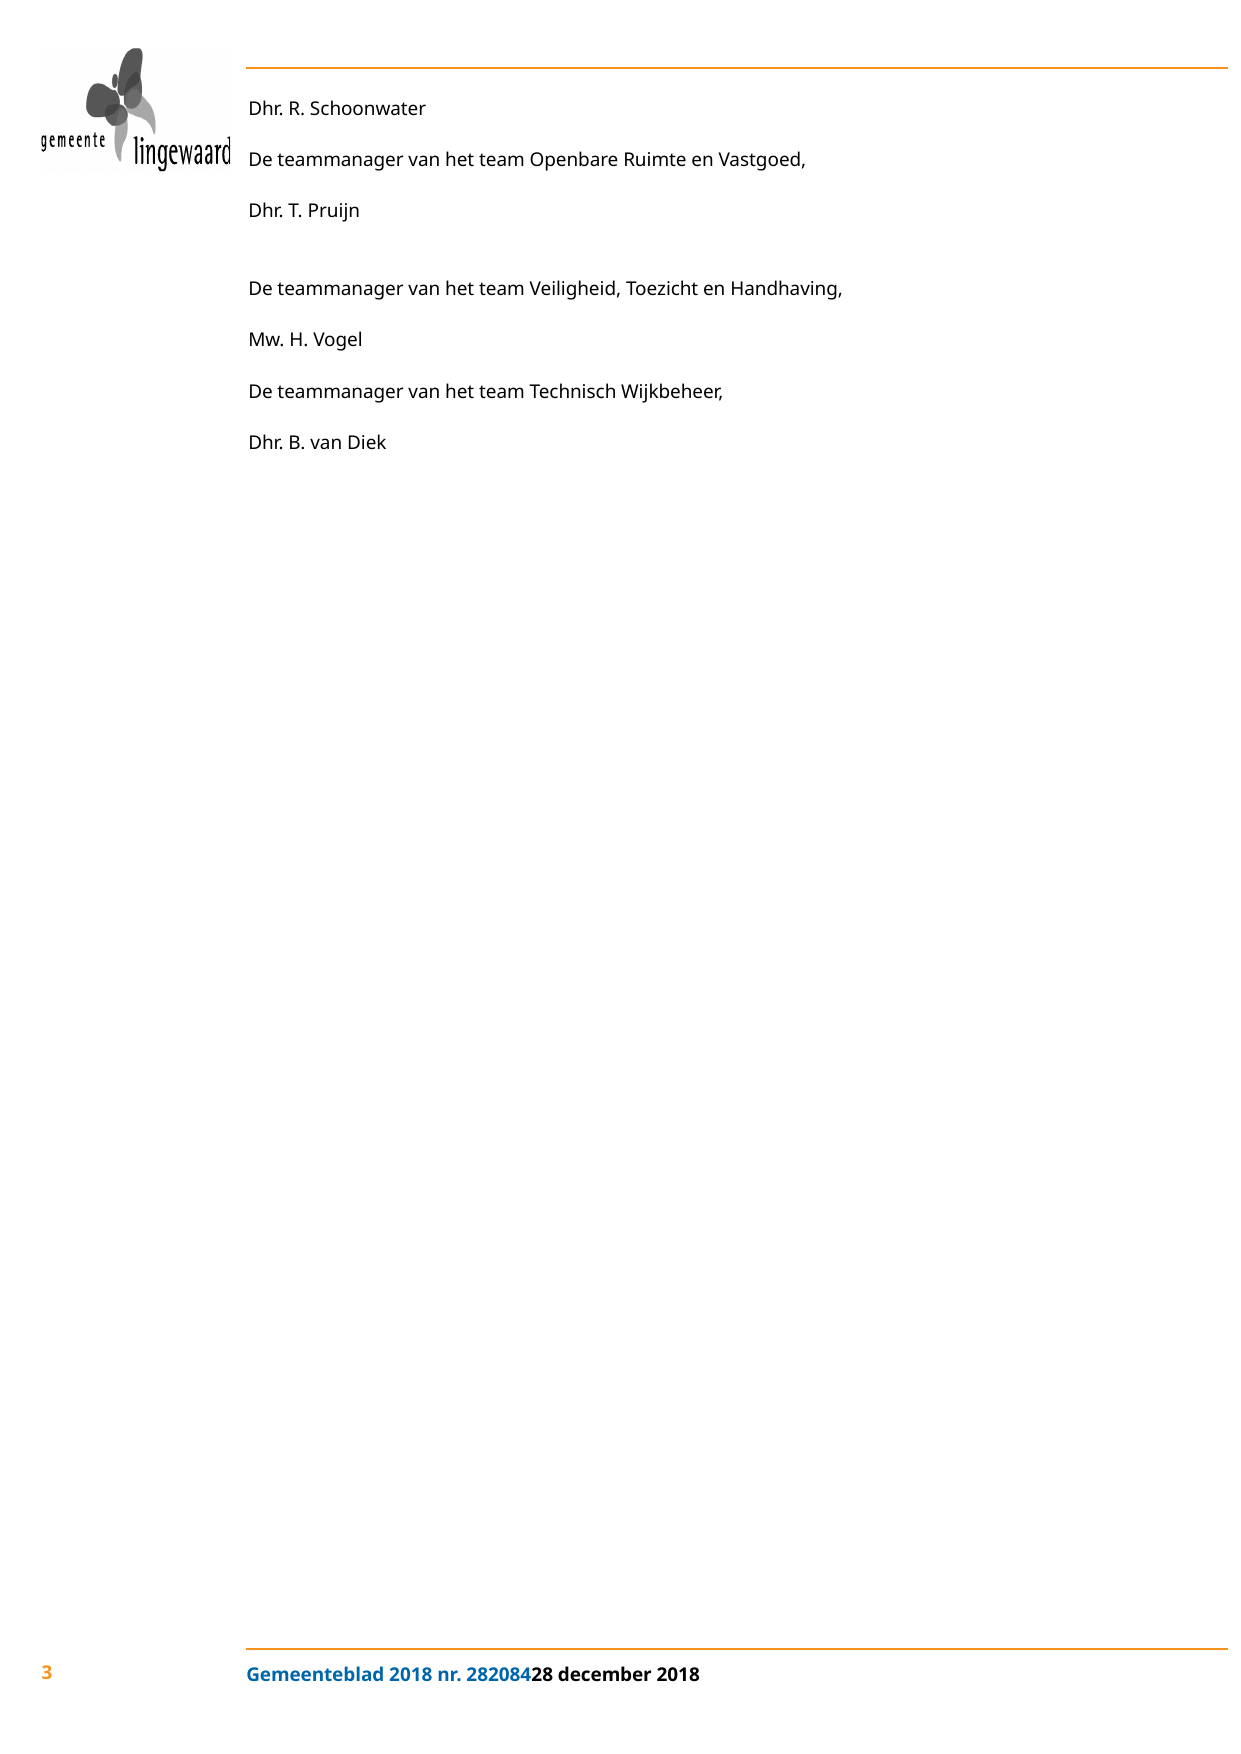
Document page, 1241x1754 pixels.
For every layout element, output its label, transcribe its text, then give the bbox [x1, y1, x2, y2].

text Dhr. R. Schoonwater [248, 95, 1152, 121]
picture [41, 47, 231, 172]
text Dhr. B. van Diek [248, 429, 1152, 455]
text De teammanager van het team Technisch Wijkbeheer, [248, 378, 1152, 403]
text De teammanager van het team Veiligheid, Toezicht en Handhaving, [248, 275, 1152, 301]
text Dhr. T. Pruijn [248, 198, 1152, 223]
text Mw. H. Vogel [248, 326, 1152, 352]
text De teammanager van het team Openbare Ruimte en Vastgoed, [248, 146, 1152, 172]
